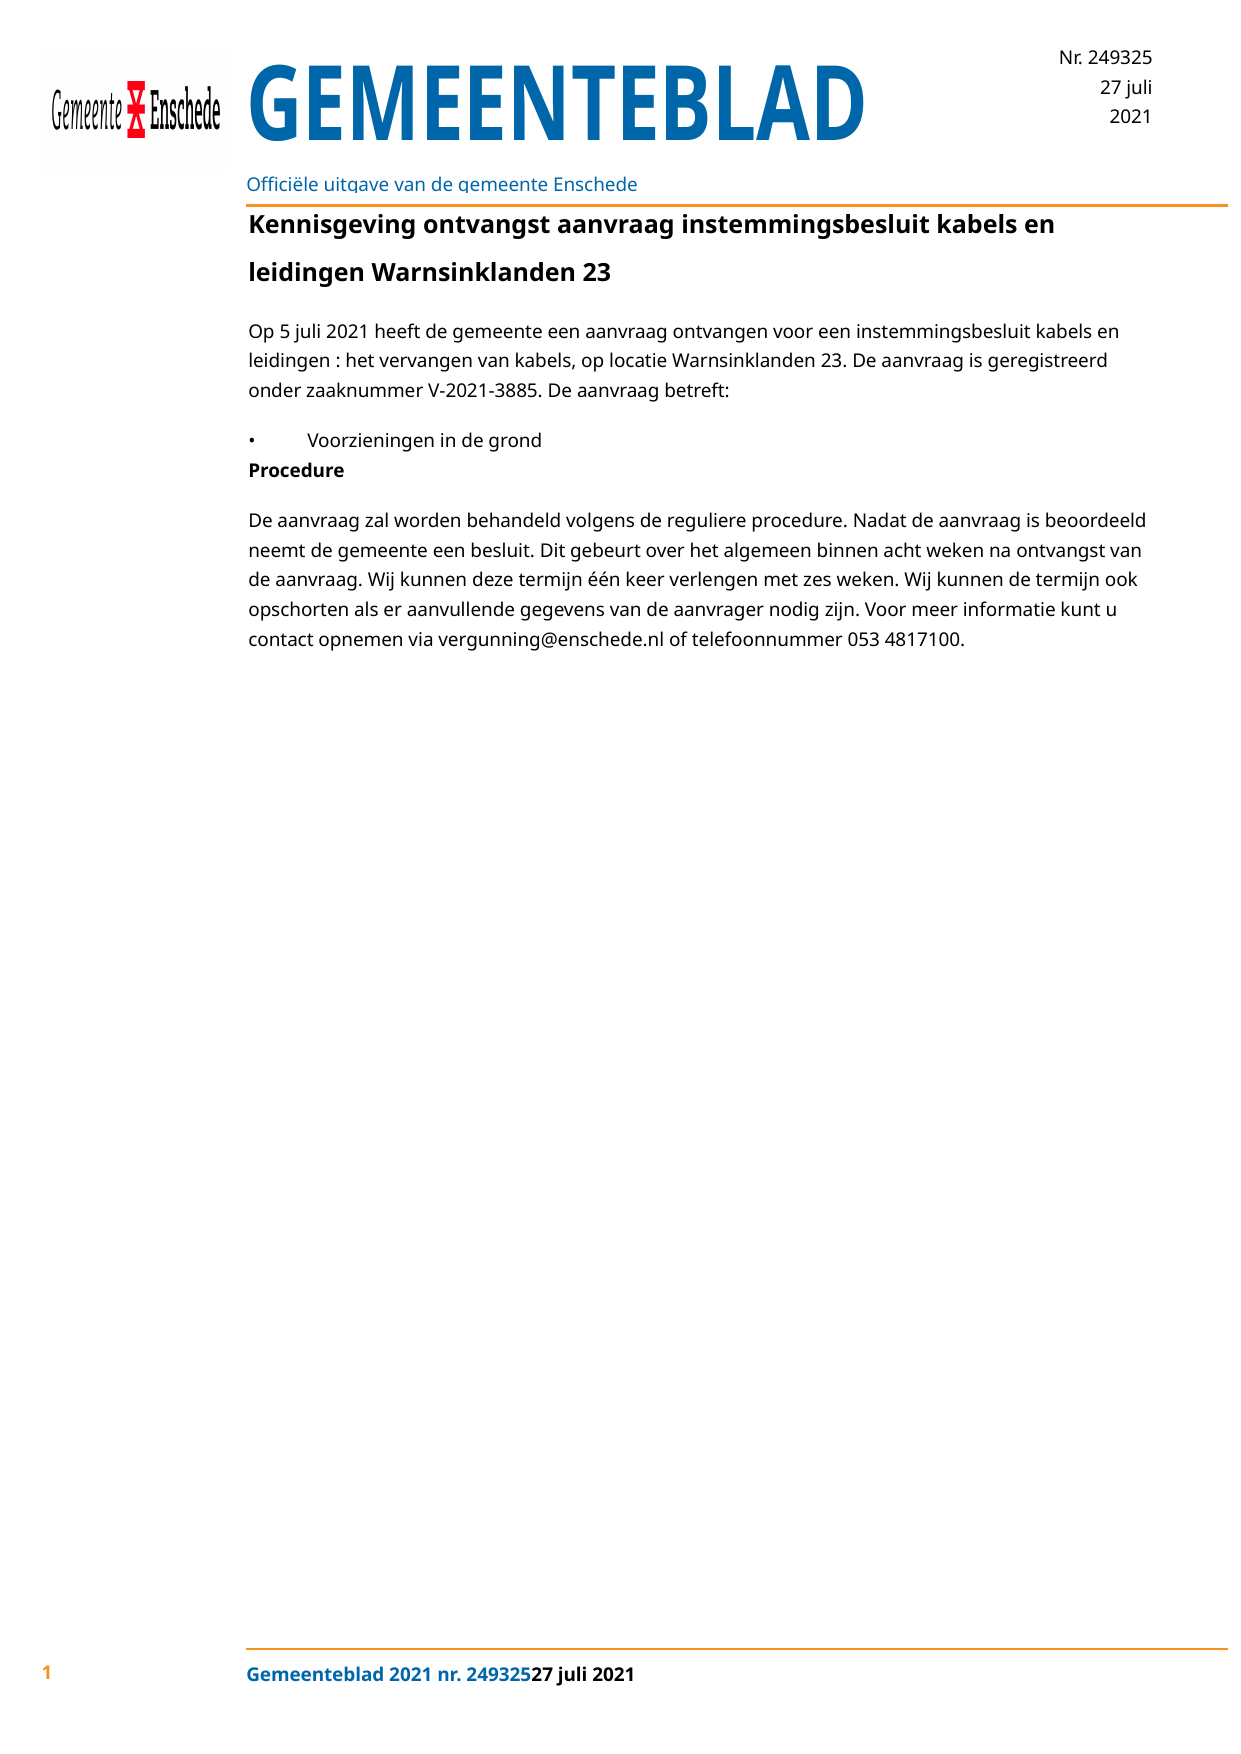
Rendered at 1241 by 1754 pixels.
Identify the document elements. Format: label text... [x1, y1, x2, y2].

picture [41, 47, 231, 172]
text Op 5 juli 2021 heeft de gemeente een aanvraag ontvangen voor een instemmingsbesluit kabels en leidingen : het vervangen van kabels, op locatie Warnsinklanden 23. De aanvraag is geregistreerd onder zaaknummer V-2021-3885. De aanvraag betreft: [248, 318, 1152, 403]
text De aanvraag zal worden behandeld volgens de reguliere procedure. Nadat de aanvraag is beoordeeld neemt de gemeente een besluit. Dit gebeurt over het algemeen binnen acht weken na ontvangst van de aanvraag. Wij kunnen deze termijn één keer verlengen met zes weken. Wij kunnen de termijn ook opschorten als er aanvullende gegevens van de aanvrager nodig zijn. Voor meer informatie kunt u contact opnemen via vergunning@enschede.nl of telefoonnummer 053 4817100. [248, 507, 1152, 652]
list Voorzieningen in de grond [248, 427, 1152, 453]
text Procedure [248, 457, 1152, 483]
text Kennisgeving ontvangst aanvraag instemmingsbesluit kabels en leidingen Warnsinklanden 23 [248, 207, 1152, 288]
